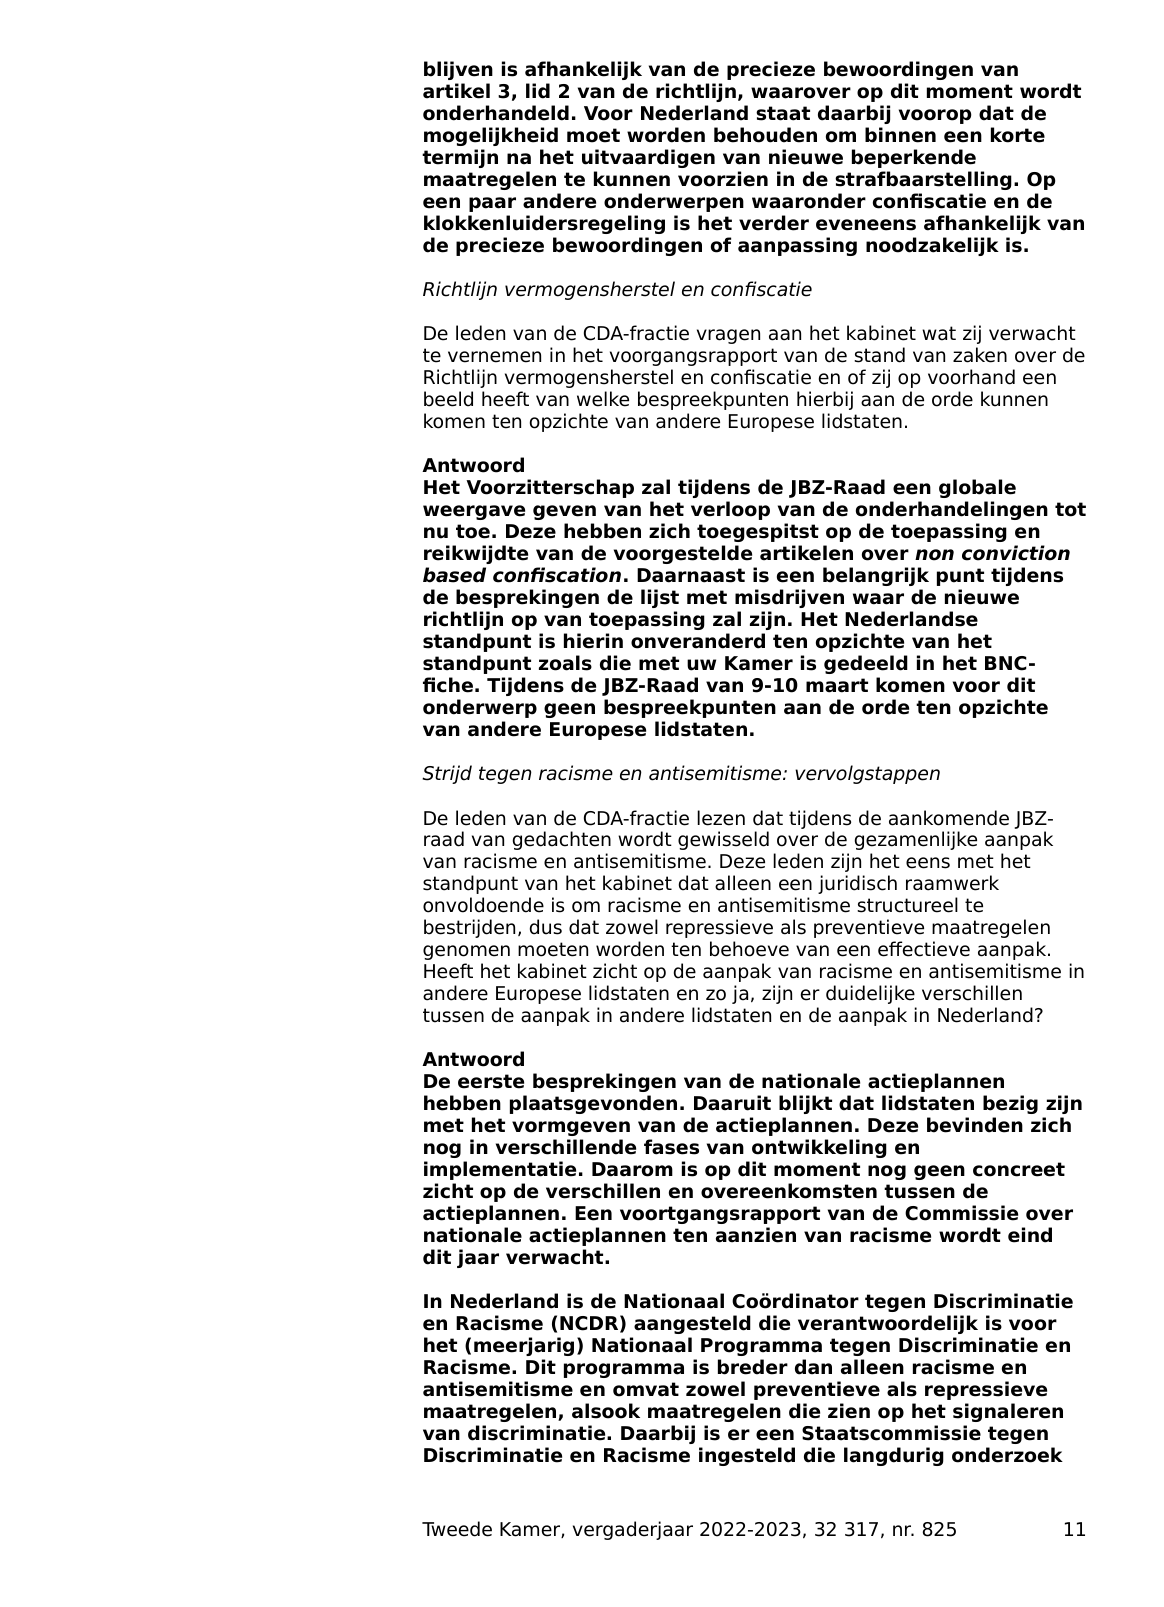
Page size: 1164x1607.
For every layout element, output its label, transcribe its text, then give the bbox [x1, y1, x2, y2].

text Antwoord [422, 1049, 1087, 1071]
text In Nederland is de Nationaal Coördinator tegen Discriminatie en Racisme (NCDR) aangesteld die verantwoordelijk is voor het (meerjarig) Nationaal Programma tegen Discriminatie en Racisme. Dit programma is breder dan alleen racisme en antisemitisme en omvat zowel preventieve als repressieve maatregelen, alsook maatregelen die zien op het signaleren van discriminatie. Daarbij is er een Staatscommissie tegen Discriminatie en Racisme ingesteld die langdurig onderzoek [422, 1291, 1087, 1467]
text De eerste besprekingen van de nationale actieplannen hebben plaatsgevonden. Daaruit blijkt dat lidstaten bezig zijn met het vormgeven van de actieplannen. Deze bevinden zich nog in verschillende fases van ontwikkeling en implementatie. Daarom is op dit moment nog geen concreet zicht op de verschillen en overeenkomsten tussen de actieplannen. Een voortgangsrapport van de Commissie over nationale actieplannen ten aanzien van racisme wordt eind dit jaar verwacht. [422, 1071, 1087, 1269]
text blijven is afhankelijk van de precieze bewoordingen van artikel 3, lid 2 van de richtlijn, waarover op dit moment wordt onderhandeld. Voor Nederland staat daarbij voorop dat de mogelijkheid moet worden behouden om binnen een korte termijn na het uitvaardigen van nieuwe beperkende maatregelen te kunnen voorzien in de strafbaarstelling. Op een paar andere onderwerpen waaronder confiscatie en de klokkenluidersregeling is het verder eveneens afhankelijk van de precieze bewoordingen of aanpassing noodzakelijk is. [422, 59, 1087, 257]
subtitle Strijd tegen racisme en antisemitisme: vervolgstappen [422, 763, 1087, 785]
subtitle Richtlijn vermogensherstel en confiscatie [422, 279, 1087, 301]
text De leden van de CDA-fractie lezen dat tijdens de aankomende JBZ-raad van gedachten wordt gewisseld over de gezamenlijke aanpak van racisme en antisemitisme. Deze leden zijn het eens met het standpunt van het kabinet dat alleen een juridisch raamwerk onvoldoende is om racisme en antisemitisme structureel te bestrijden, dus dat zowel repressieve als preventieve maatregelen genomen moeten worden ten behoeve van een effectieve aanpak. Heeft het kabinet zicht op de aanpak van racisme en antisemitisme in andere Europese lidstaten en zo ja, zijn er duidelijke verschillen tussen de aanpak in andere lidstaten en de aanpak in Nederland? [422, 807, 1087, 1027]
text Antwoord [422, 455, 1087, 477]
text De leden van de CDA-fractie vragen aan het kabinet wat zij verwacht te vernemen in het voorgangsrapport van de stand van zaken over de Richtlijn vermogensherstel en confiscatie en of zij op voorhand een beeld heeft van welke bespreekpunten hierbij aan de orde kunnen komen ten opzichte van andere Europese lidstaten. [422, 323, 1087, 433]
text Het Voorzitterschap zal tijdens de JBZ-Raad een globale weergave geven van het verloop van de onderhandelingen tot nu toe. Deze hebben zich toegespitst op de toepassing en reikwijdte van de voorgestelde artikelen over non conviction based confiscation. Daarnaast is een belangrijk punt tijdens de besprekingen de lijst met misdrijven waar de nieuwe richtlijn op van toepassing zal zijn. Het Nederlandse standpunt is hierin onveranderd ten opzichte van het standpunt zoals die met uw Kamer is gedeeld in het BNC-fiche. Tijdens de JBZ-Raad van 9-10 maart komen voor dit onderwerp geen bespreekpunten aan de orde ten opzichte van andere Europese lidstaten. [422, 477, 1087, 741]
